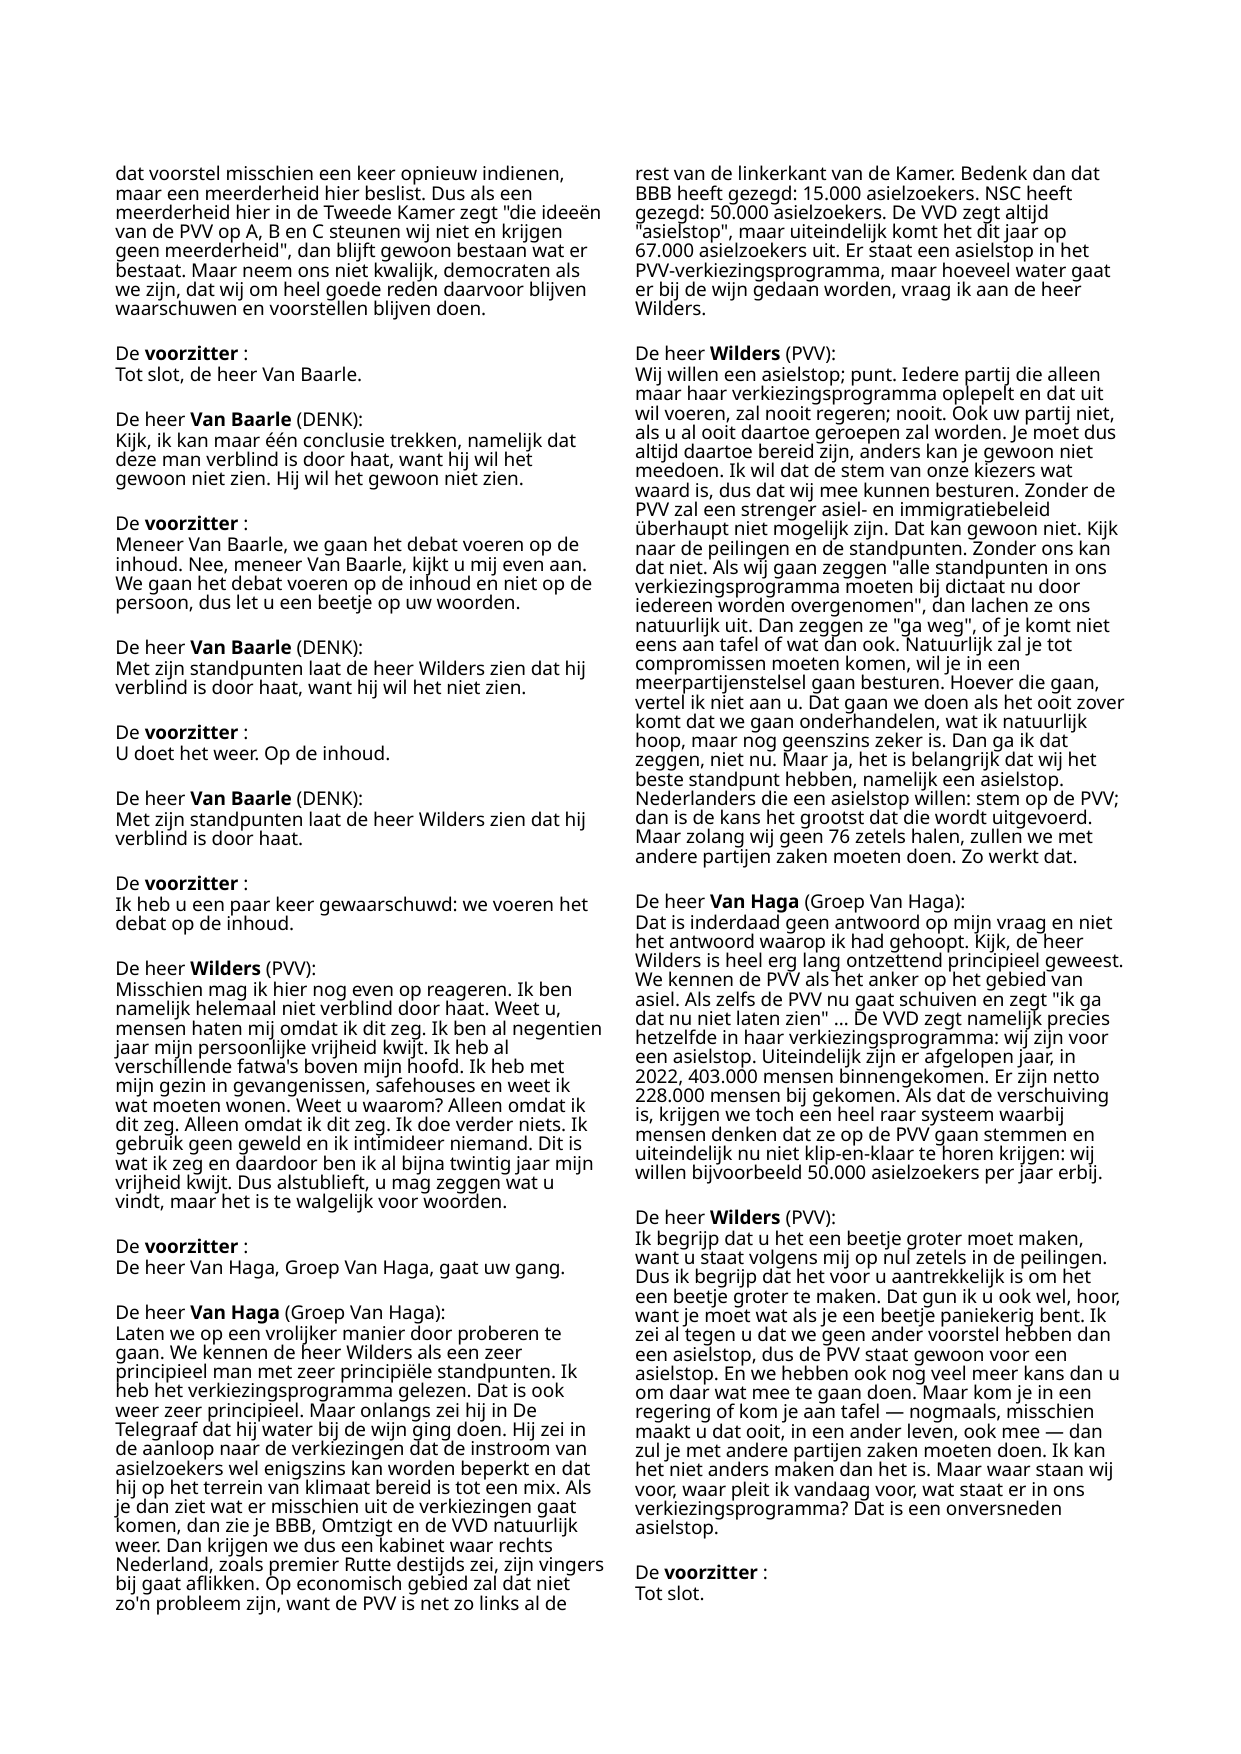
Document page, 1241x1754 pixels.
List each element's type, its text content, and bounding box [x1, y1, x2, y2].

text Kijk, ik kan maar één conclusie trekken, namelijk dat deze man verblind is door haat, want hij wil het gewoon niet zien. Hij wil het gewoon niet zien. [115, 432, 605, 490]
text Met zijn standpunten laat de heer Wilders zien dat hij verblind is door haat, want hij wil het niet zien. [115, 660, 605, 698]
text De heer Van Baarle (DENK): [115, 406, 605, 432]
text Tot slot, de heer Van Baarle. [115, 366, 605, 385]
text rest van de linkerkant van de Kamer. Bedenk dan dat BBB heeft gezegd: 15.000 asielzoekers. NSC heeft gezegd: 50.000 asielzoekers. De VVD zegt altijd "asielstop", maar uiteindelijk komt het dit jaar op 67.000 asielzoekers uit. Er staat een asielstop in het PVV-verkiezingsprogramma, maar hoeveel water gaat er bij de wijn gedaan worden, vraag ik aan de heer Wilders. [635, 165, 1125, 319]
text De heer Van Baarle (DENK): [115, 785, 605, 811]
text De voorzitter : [115, 719, 605, 745]
text De heer Wilders (PVV): [115, 955, 605, 981]
text De voorzitter : [115, 870, 605, 896]
text De heer Wilders (PVV): [635, 340, 1125, 366]
text De voorzitter : [115, 1233, 605, 1259]
text De heer Van Haga (Groep Van Haga): [115, 1299, 605, 1325]
text dat voorstel misschien een keer opnieuw indienen, maar een meerderheid hier beslist. Dus als een meerderheid hier in de Tweede Kamer zegt "die ideeën van de PVV op A, B en C steunen wij niet en krijgen geen meerderheid", dan blijft gewoon bestaan wat er bestaat. Maar neem ons niet kwalijk, democraten als we zijn, dat wij om heel goede reden daarvoor blijven waarschuwen en voorstellen blijven doen. [115, 165, 605, 319]
text De heer Van Haga, Groep Van Haga, gaat uw gang. [115, 1259, 605, 1278]
text De voorzitter : [635, 1559, 1125, 1585]
text Ik begrijp dat u het een beetje groter moet maken, want u staat volgens mij op nul zetels in de peilingen. Dus ik begrijp dat het voor u aantrekkelijk is om het een beetje groter te maken. Dat gun ik u ook wel, hoor, want je moet wat als je een beetje paniekerig bent. Ik zei al tegen u dat we geen ander voorstel hebben dan een asielstop, dus de PVV staat gewoon voor een asielstop. En we hebben ook nog veel meer kans dan u om daar wat mee te gaan doen. Maar kom je in een regering of kom je aan tafel — nogmaals, misschien maakt u dat ooit, in een ander leven, ook mee — dan zul je met andere partijen zaken moeten doen. Ik kan het niet anders maken dan het is. Maar waar staan wij voor, waar pleit ik vandaag voor, wat staat er in ons verkiezingsprogramma? Dat is een onversneden asielstop. [635, 1230, 1125, 1538]
text Meneer Van Baarle, we gaan het debat voeren op de inhoud. Nee, meneer Van Baarle, kijkt u mij even aan. We gaan het debat voeren op de inhoud en niet op de persoon, dus let u een beetje op uw woorden. [115, 536, 605, 613]
text Dat is inderdaad geen antwoord op mijn vraag en niet het antwoord waarop ik had gehoopt. Kijk, de heer Wilders is heel erg lang ontzettend principieel geweest. We kennen de PVV als het anker op het gebied van asiel. Als zelfs de PVV nu gaat schuiven en zegt "ik ga dat nu niet laten zien" … De VVD zegt namelijk precies hetzelfde in haar verkiezingsprogramma: wij zijn voor een asielstop. Uiteindelijk zijn er afgelopen jaar, in 2022, 403.000 mensen binnengekomen. Er zijn netto 228.000 mensen bij gekomen. Als dat de verschuiving is, krijgen we toch een heel raar systeem waarbij mensen denken dat ze op de PVV gaan stemmen en uiteindelijk nu niet klip-en-klaar te horen krijgen: wij willen bijvoorbeeld 50.000 asielzoekers per jaar erbij. [635, 914, 1125, 1183]
text Misschien mag ik hier nog even op reageren. Ik ben namelijk helemaal niet verblind door haat. Weet u, mensen haten mij omdat ik dit zeg. Ik ben al negentien jaar mijn persoonlijke vrijheid kwijt. Ik heb al verschillende fatwa's boven mijn hoofd. Ik heb met mijn gezin in gevangenissen, safehouses en weet ik wat moeten wonen. Weet u waarom? Alleen omdat ik dit zeg. Alleen omdat ik dit zeg. Ik doe verder niets. Ik gebruik geen geweld en ik intimideer niemand. Dit is wat ik zeg en daardoor ben ik al bijna twintig jaar mijn vrijheid kwijt. Dus alstublieft, u mag zeggen wat u vindt, maar het is te walgelijk voor woorden. [115, 981, 605, 1212]
text U doet het weer. Op de inhoud. [115, 745, 605, 764]
text De voorzitter : [115, 340, 605, 366]
text De heer Van Haga (Groep Van Haga): [635, 888, 1125, 914]
text Tot slot. [635, 1585, 1125, 1604]
text Wij willen een asielstop; punt. Iedere partij die alleen maar haar verkiezingsprogramma oplepelt en dat uit wil voeren, zal nooit regeren; nooit. Ook uw partij niet, als u al ooit daartoe geroepen zal worden. Je moet dus altijd daartoe bereid zijn, anders kan je gewoon niet meedoen. Ik wil dat de stem van onze kiezers wat waard is, dus dat wij mee kunnen besturen. Zonder de PVV zal een strenger asiel- en immigratiebeleid überhaupt niet mogelijk zijn. Dat kan gewoon niet. Kijk naar de peilingen en de standpunten. Zonder ons kan dat niet. Als wij gaan zeggen "alle standpunten in ons verkiezingsprogramma moeten bij dictaat nu door iedereen worden overgenomen", dan lachen ze ons natuurlijk uit. Dan zeggen ze "ga weg", of je komt niet eens aan tafel of wat dan ook. Natuurlijk zal je tot compromissen moeten komen, wil je in een meerpartijenstelsel gaan besturen. Hoever die gaan, vertel ik niet aan u. Dat gaan we doen als het ooit zover komt dat we gaan onderhandelen, wat ik natuurlijk hoop, maar nog geenszins zeker is. Dan ga ik dat zeggen, niet nu. Maar ja, het is belangrijk dat wij het beste standpunt hebben, namelijk een asielstop. Nederlanders die een asielstop willen: stem op de PVV; dan is de kans het grootst dat die wordt uitgevoerd. Maar zolang wij geen 76 zetels halen, zullen we met andere partijen zaken moeten doen. Zo werkt dat. [635, 366, 1125, 867]
text De heer Van Baarle (DENK): [115, 634, 605, 660]
text Laten we op een vrolijker manier door proberen te gaan. We kennen de heer Wilders als een zeer principieel man met zeer principiële standpunten. Ik heb het verkiezingsprogramma gelezen. Dat is ook weer zeer principieel. Maar onlangs zei hij in De Telegraaf dat hij water bij de wijn ging doen. Hij zei in de aanloop naar de verkiezingen dat de instroom van asielzoekers wel enigszins kan worden beperkt en dat hij op het terrein van klimaat bereid is tot een mix. Als je dan ziet wat er misschien uit de verkiezingen gaat komen, dan zie je BBB, Omtzigt en de VVD natuurlijk weer. Dan krijgen we dus een kabinet waar rechts Nederland, zoals premier Rutte destijds zei, zijn vingers bij gaat aflikken. Op economisch gebied zal dat niet zo'n probleem zijn, want de PVV is net zo links al de [115, 1325, 605, 1614]
text Met zijn standpunten laat de heer Wilders zien dat hij verblind is door haat. [115, 811, 605, 849]
text Ik heb u een paar keer gewaarschuwd: we voeren het debat op de inhoud. [115, 896, 605, 934]
text De heer Wilders (PVV): [635, 1204, 1125, 1230]
text De voorzitter : [115, 511, 605, 536]
